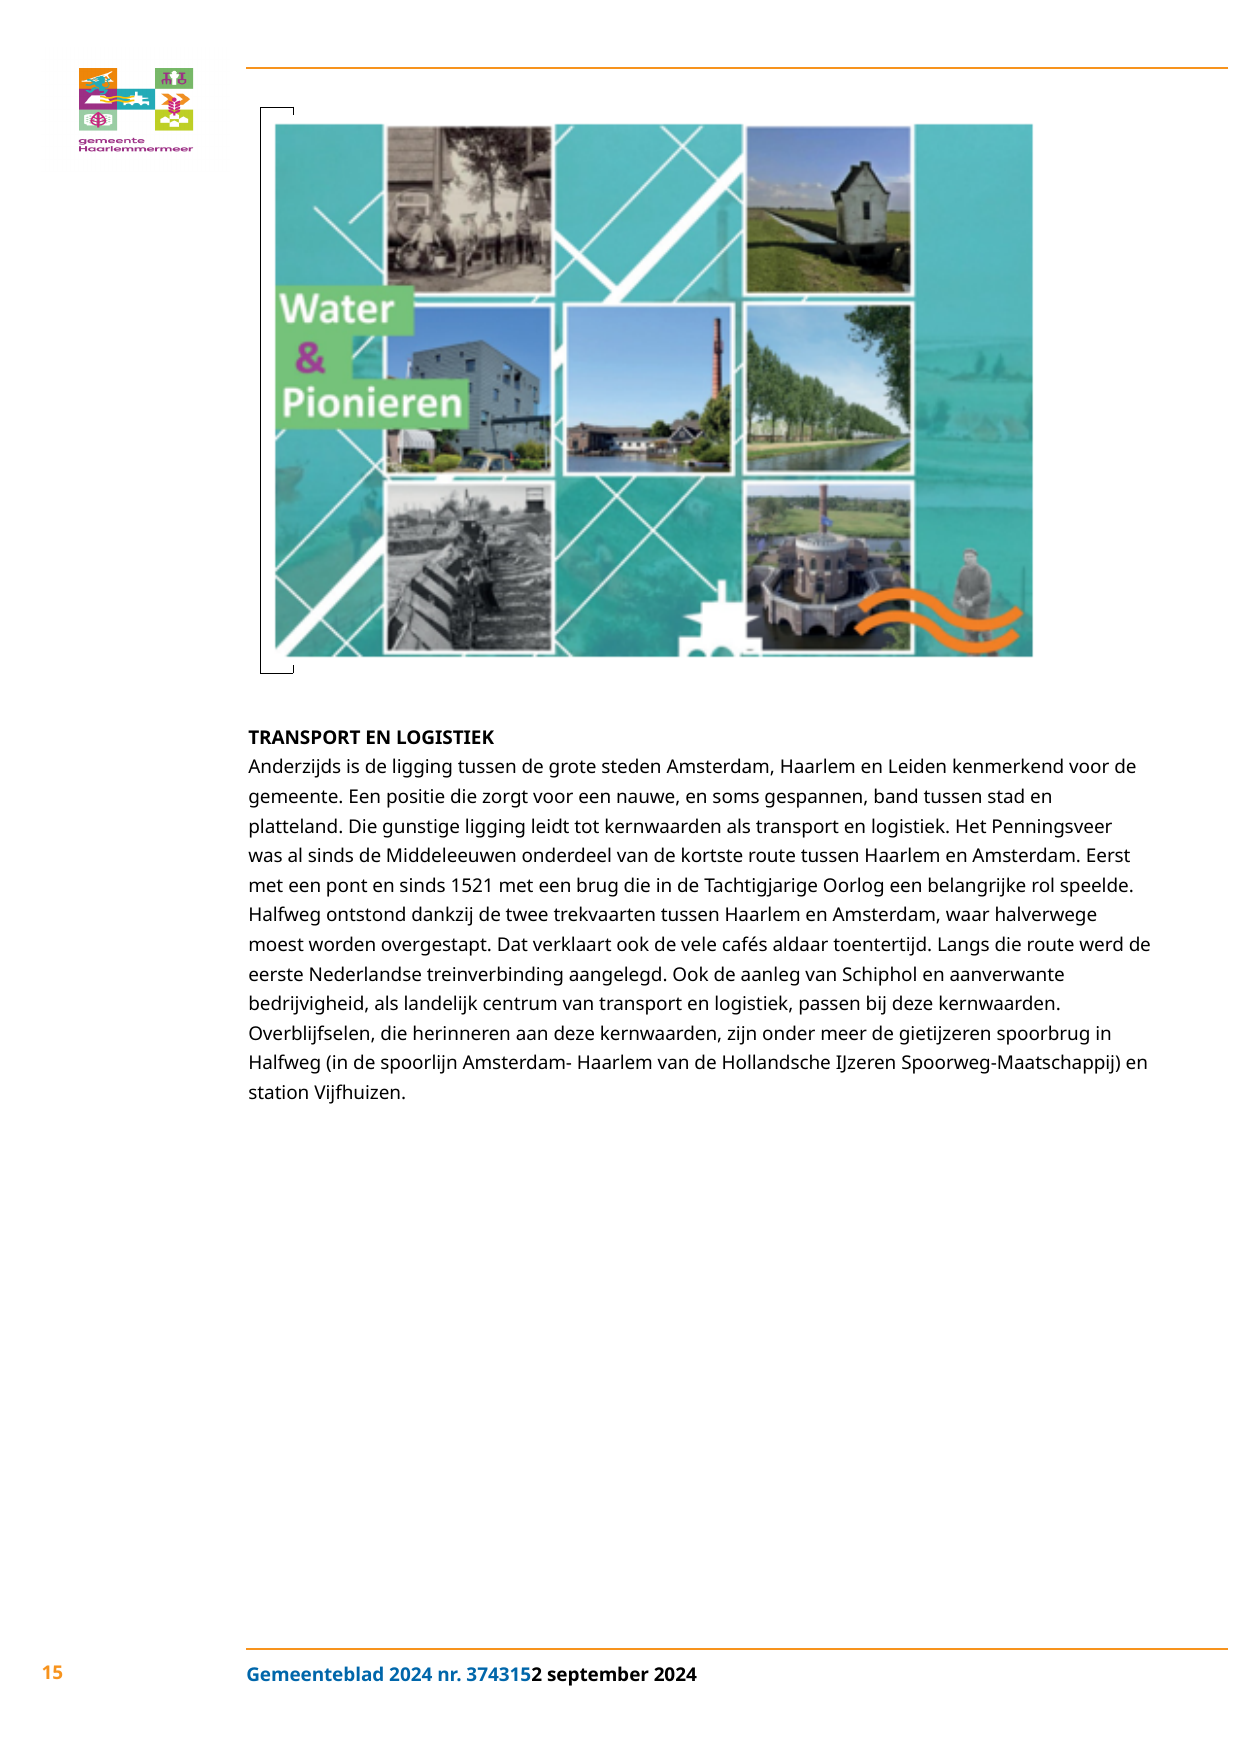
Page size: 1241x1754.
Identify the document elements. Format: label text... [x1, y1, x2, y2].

picture [41, 47, 231, 172]
text Anderzijds is de ligging tussen de grote steden Amsterdam, Haarlem en Leiden kenmerkend voor de gemeente. Een positie die zorgt voor een nauwe, en soms gespannen, band tussen stad en platteland. Die gunstige ligging leidt tot kernwaarden als transport en logistiek. Het Penningsveer was al sinds de Middeleeuwen onderdeel van de kortste route tussen Haarlem en Amsterdam. Eerst met een pont en sinds 1521 met een brug die in de Tachtigjarige Oorlog een belangrijke rol speelde. Halfweg ontstond dankzij de twee trekvaarten tussen Haarlem en Amsterdam, waar halverwege moest worden overgestapt. Dat verklaart ook de vele cafés aldaar toentertijd. Langs die route werd de eerste Nederlandse treinverbinding aangelegd. Ook de aanleg van Schiphol en aanverwante bedrijvigheid, als landelijk centrum van transport en logistiek, passen bij deze kernwaarden. Overblijfselen, die herinneren aan deze kernwaarden, zijn onder meer de gietijzeren spoorbrug in Halfweg (in de spoorlijn Amsterdam- Haarlem van de Hollandsche IJzeren Spoorweg-Maatschappij) en station Vijfhuizen. [248, 754, 1152, 1105]
picture [268, 115, 1037, 665]
text TRANSPORT EN LOGISTIEK [248, 724, 1152, 750]
